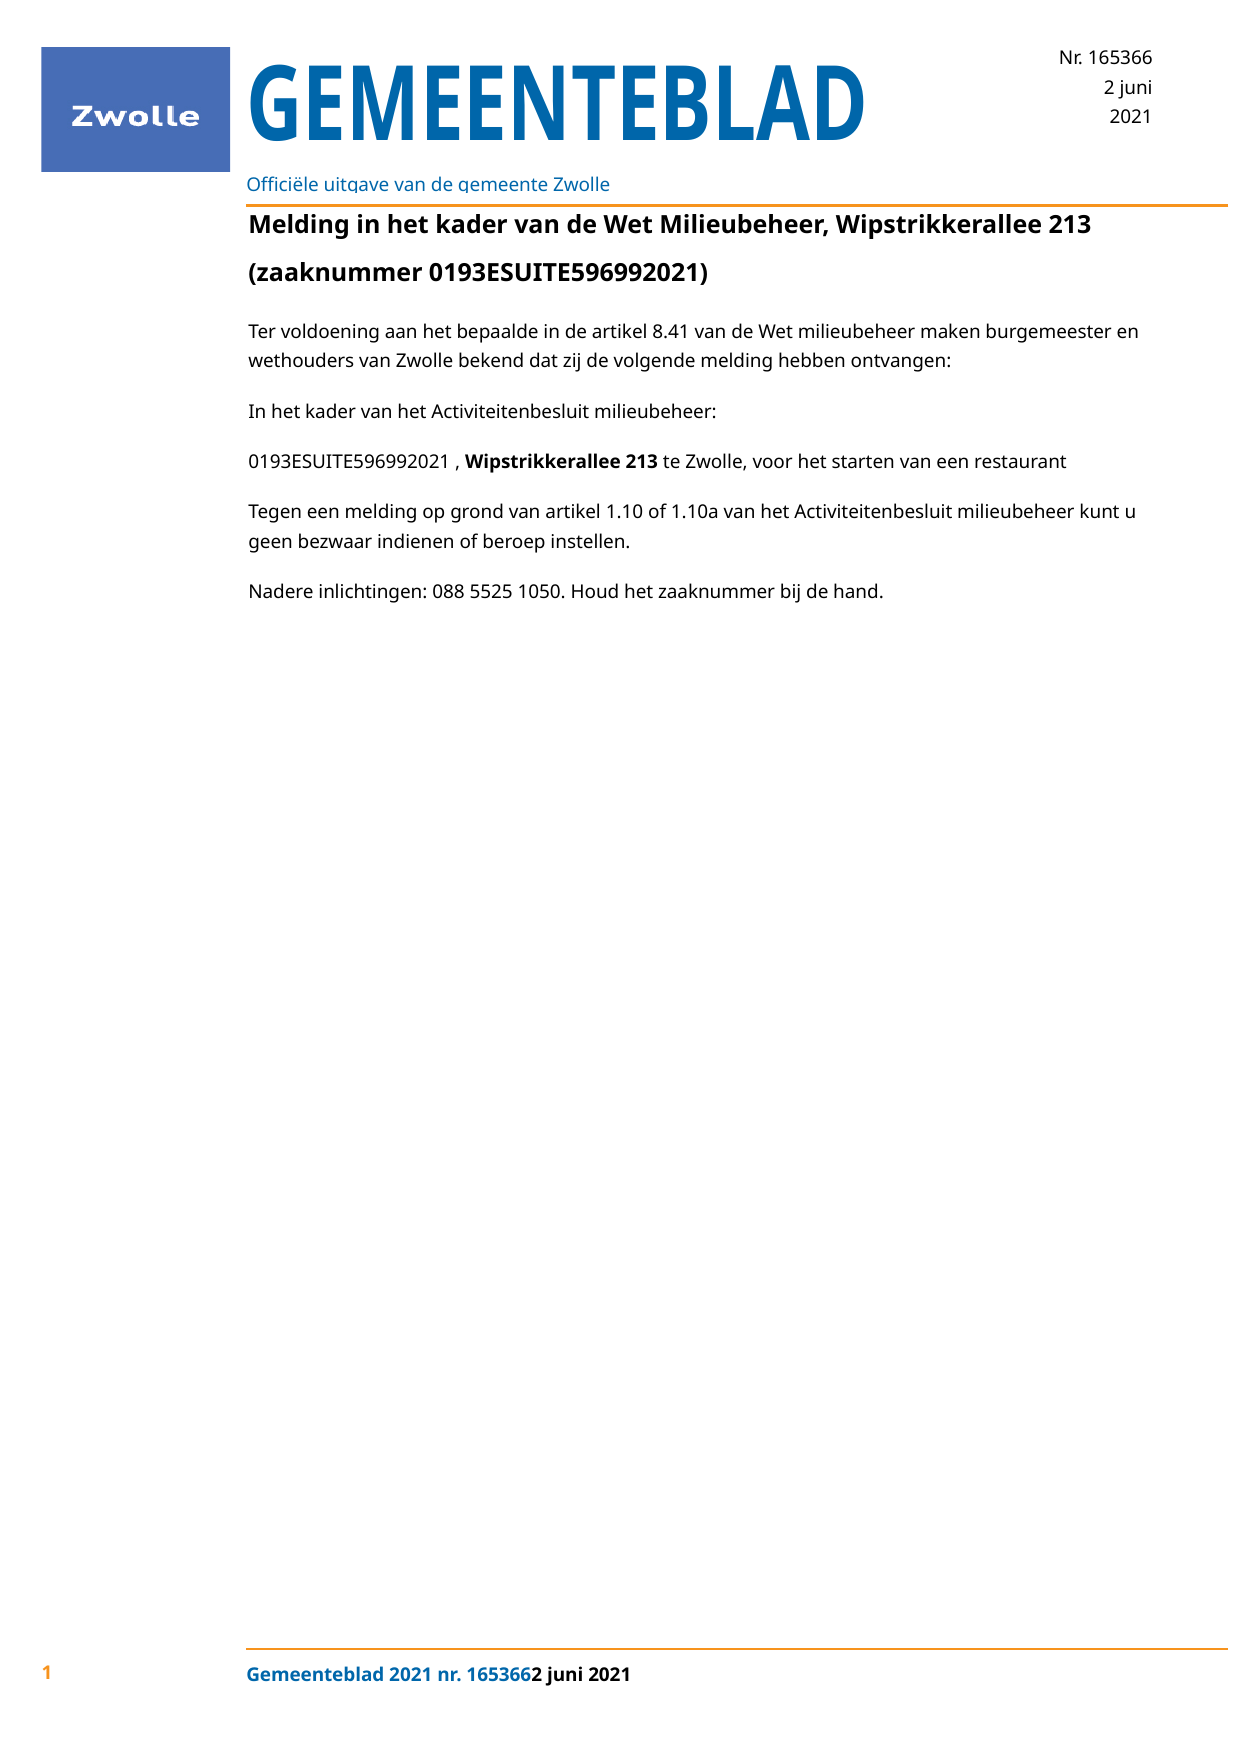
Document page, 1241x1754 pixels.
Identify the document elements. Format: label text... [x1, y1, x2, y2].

text Tegen een melding op grond van artikel 1.10 of 1.10a van het Activiteitenbesluit milieubeheer kunt u geen bezwaar indienen of beroep instellen. [248, 499, 1152, 554]
picture [41, 47, 231, 172]
text Nadere inlichtingen: 088 5525 1050. Houd het zaaknummer bij de hand. [248, 579, 1152, 604]
text Ter voldoening aan het bepaalde in de artikel 8.41 van de Wet milieubeheer maken burgemeester en wethouders van Zwolle bekend dat zij de volgende melding hebben ontvangen: [248, 318, 1152, 373]
text Melding in het kader van de Wet Milieubeheer, Wipstrikkerallee 213 (zaaknummer 0193ESUITE596992021) [248, 207, 1152, 288]
text 0193ESUITE596992021 , Wipstrikkerallee 213 te Zwolle, voor het starten van een restaurant [248, 448, 1152, 474]
text In het kader van het Activiteitenbesluit milieubeheer: [248, 398, 1152, 424]
